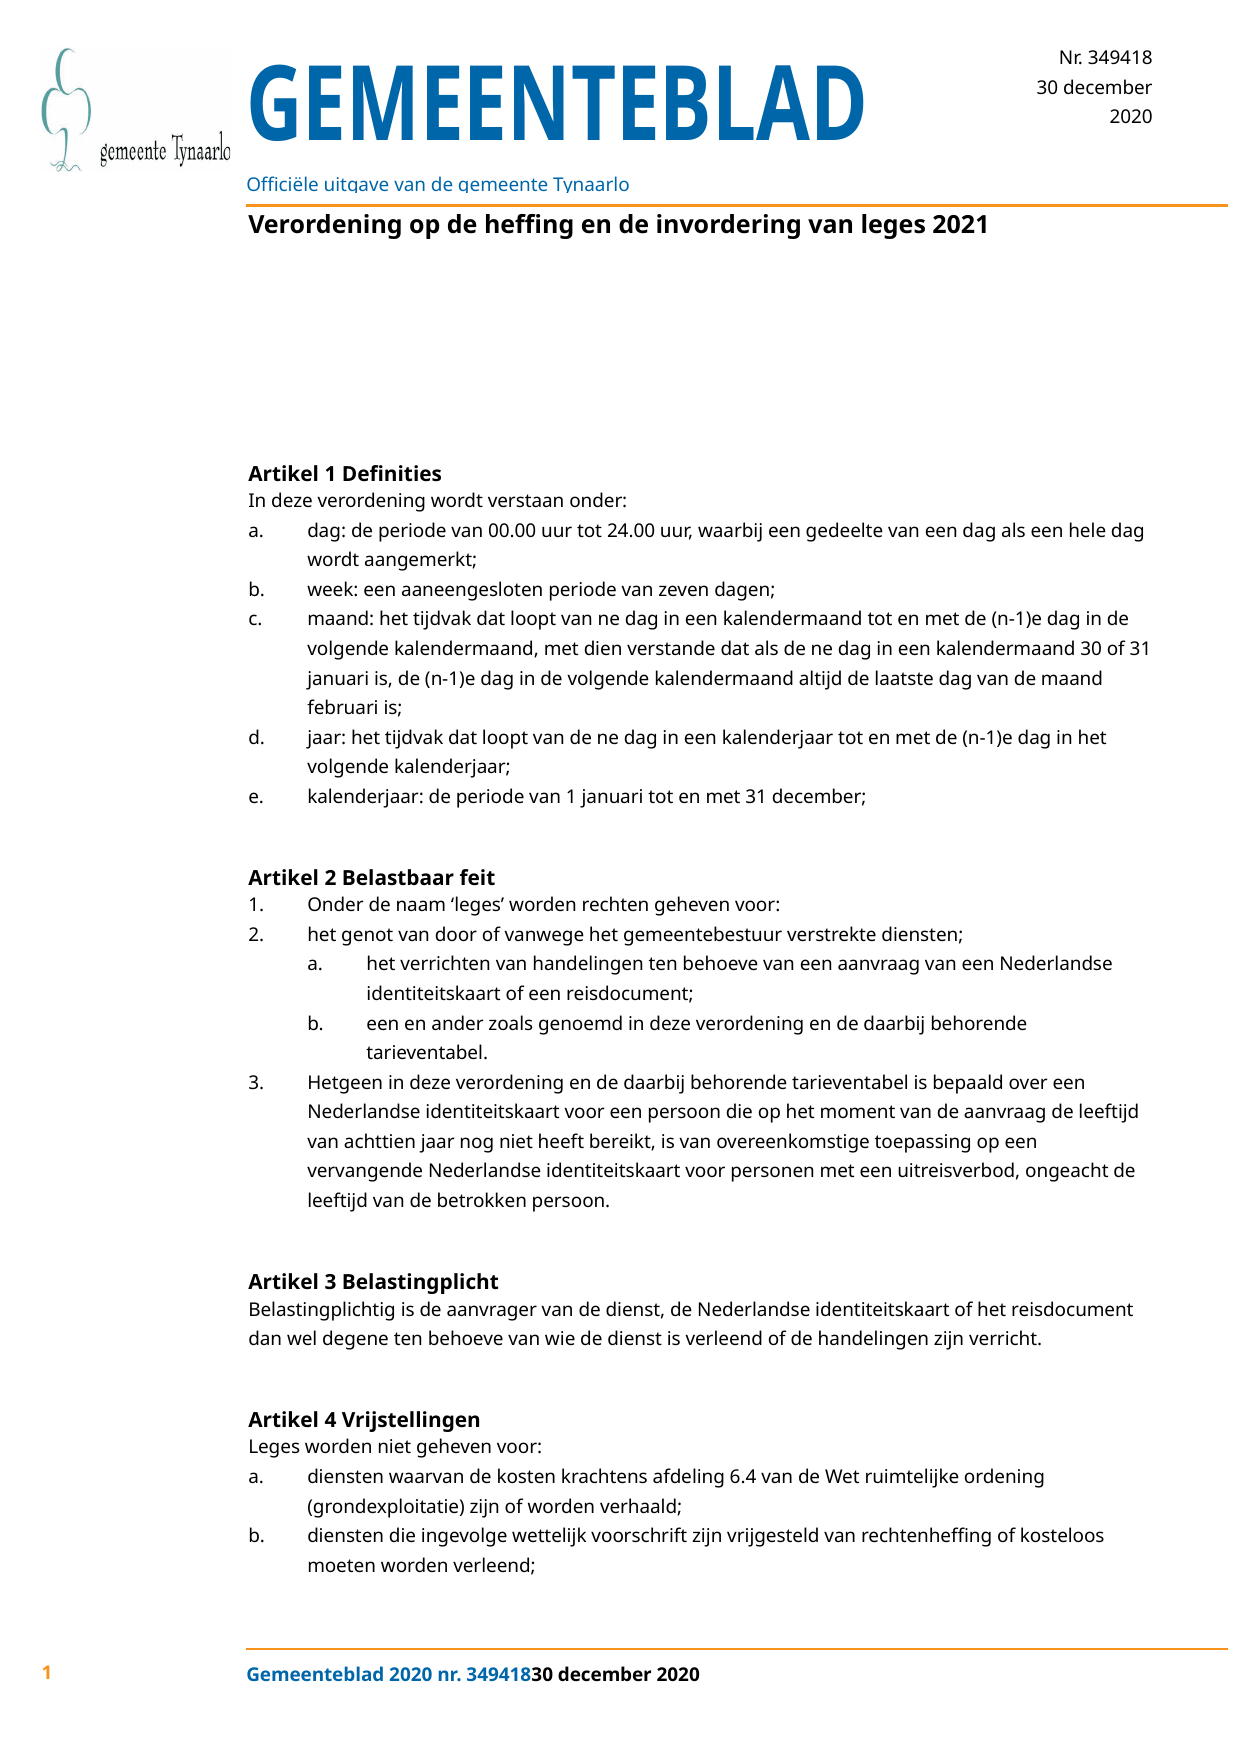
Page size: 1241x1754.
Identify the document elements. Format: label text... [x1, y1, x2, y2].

text Artikel 1 Definities [248, 459, 1152, 487]
text Artikel 4 Vrijstellingen [248, 1405, 1152, 1434]
list maand: het tijdvak dat loopt van ne dag in een kalendermaand tot en met de (n-1)e dag in de volgende kalendermaand, met dien verstande dat als de ne dag in een kalendermaand 30 of 31 januari is, de (n-1)e dag in de volgende kalendermaand altijd de laatste dag van de maand februari is; [248, 606, 1152, 720]
text Belastingplichtig is de aanvrager van de dienst, de Nederlandse identiteitskaart of het reisdocument dan wel degene ten behoeve van wie de dienst is verleend of de handelingen zijn verricht. [248, 1296, 1152, 1351]
list dag: de periode van 00.00 uur tot 24.00 uur, waarbij een gedeelte van een dag als een hele dag wordt aangemerkt; [248, 517, 1152, 572]
text Artikel 3 Belastingplicht [248, 1267, 1152, 1296]
text Leges worden niet geheven voor: [248, 1434, 1152, 1459]
list diensten die ingevolge wettelijk voorschrift zijn vrijgesteld van rechtenheffing of kosteloos moeten worden verleend; [248, 1522, 1152, 1578]
list jaar: het tijdvak dat loopt van de ne dag in een kalenderjaar tot en met de (n-1)e dag in het volgende kalenderjaar; [248, 724, 1152, 779]
list het genot van door of vanwege het gemeentebestuur verstrekte diensten; [248, 921, 1152, 947]
list Hetgeen in deze verordening en de daarbij behorende tarieventabel is bepaald over een Nederlandse identiteitskaart voor een persoon die op het moment van de aanvraag de leeftijd van achttien jaar nog niet heeft bereikt, is van overeenkomstige toepassing op een vervangende Nederlandse identiteitskaart voor personen met een uitreisverbod, ongeacht de leeftijd van de betrokken persoon. [248, 1069, 1152, 1213]
list het verrichten van handelingen ten behoeve van een aanvraag van een Nederlandse identiteitskaart of een reisdocument; [307, 951, 1152, 1006]
text Verordening op de heffing en de invordering van leges 2021 [248, 207, 1152, 241]
text In deze verordening wordt verstaan onder: [248, 487, 1152, 513]
list kalenderjaar: de periode van 1 januari tot en met 31 december; [248, 783, 1152, 809]
text Artikel 2 Belastbaar feit [248, 863, 1152, 891]
list Onder de naam ‘leges’ worden rechten geheven voor: [248, 891, 1152, 917]
list een en ander zoals genoemd in deze verordening en de daarbij behorende tarieventabel. [307, 1010, 1152, 1065]
picture [41, 47, 231, 172]
list week: een aaneengesloten periode van zeven dagen; [248, 576, 1152, 602]
list diensten waarvan de kosten krachtens afdeling 6.4 van de Wet ruimtelijke ordening (grondexploitatie) zijn of worden verhaald; [248, 1463, 1152, 1519]
